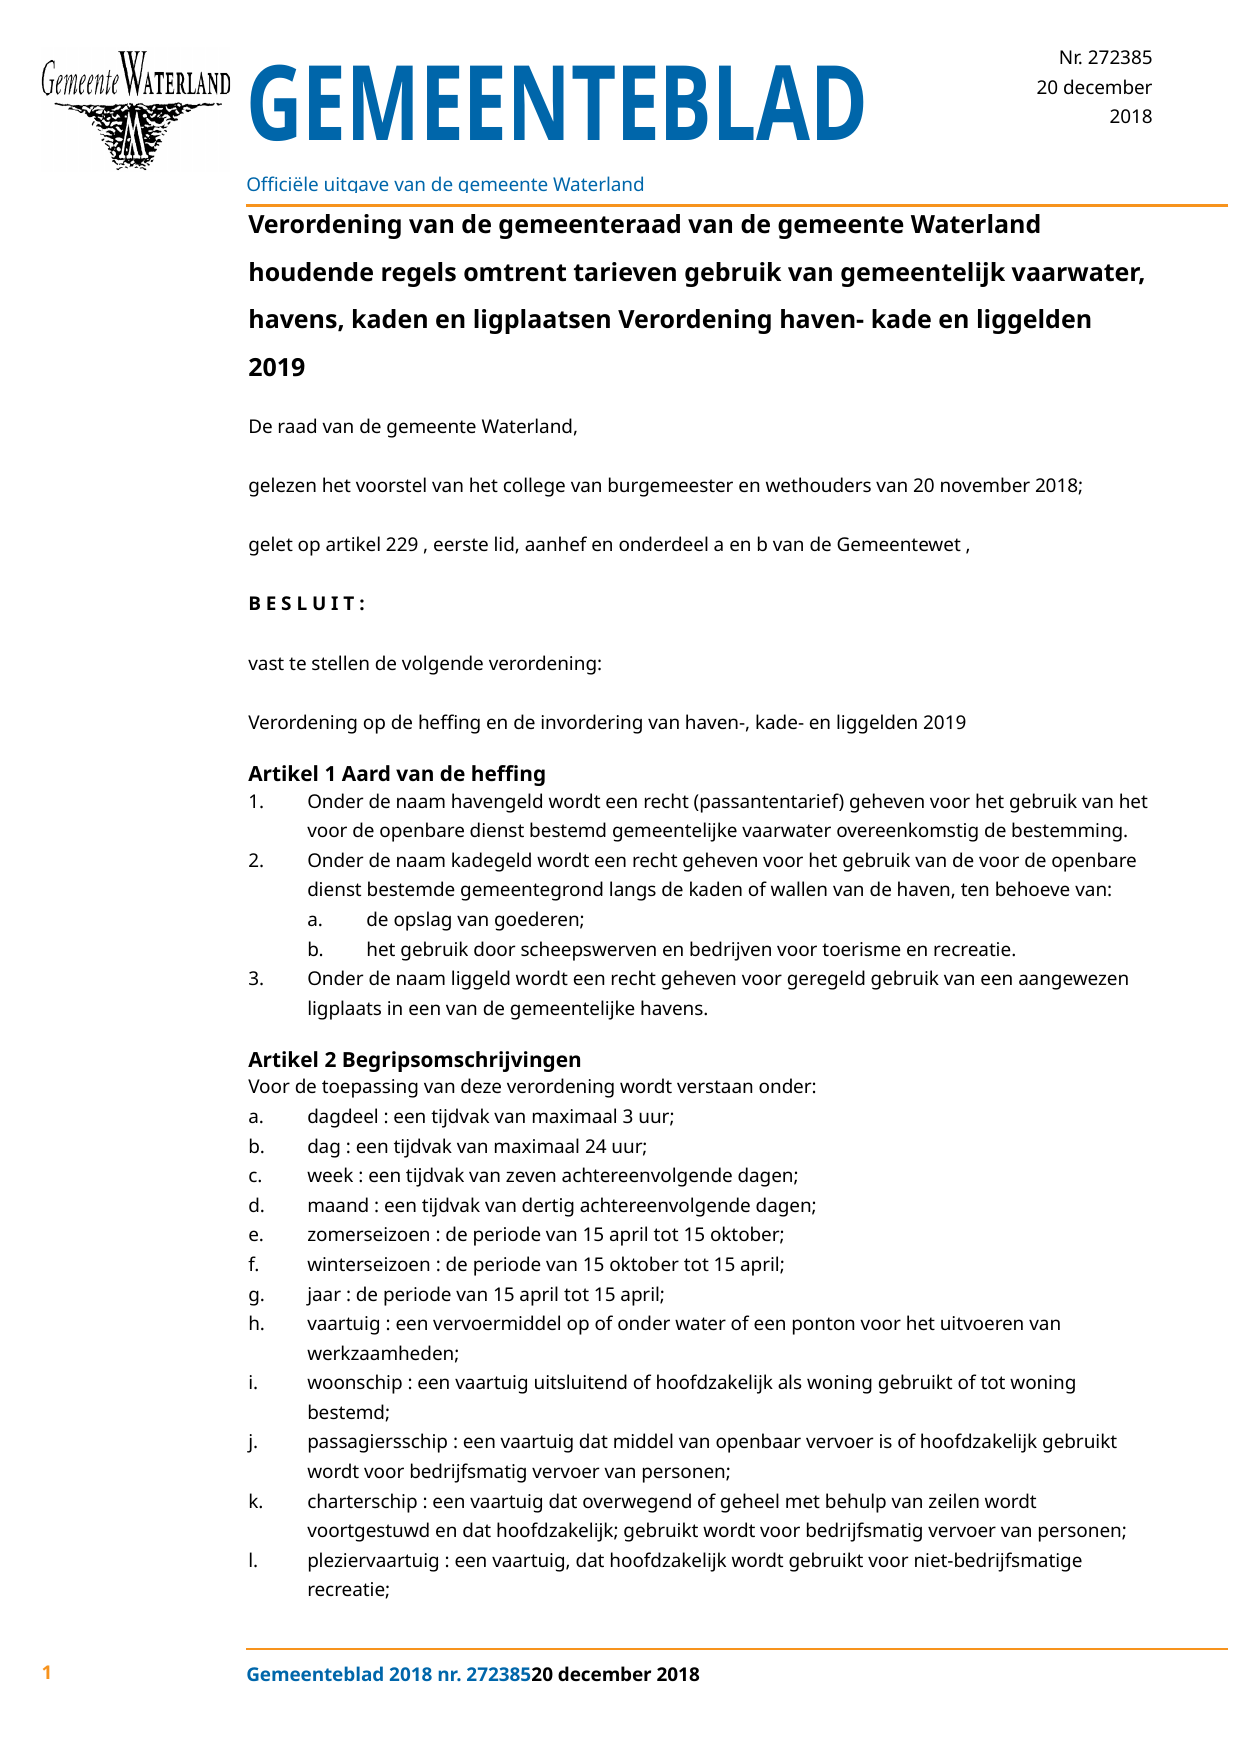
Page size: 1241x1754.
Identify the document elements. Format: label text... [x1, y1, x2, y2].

list zomerseizoen : de periode van 15 april tot 15 oktober; [248, 1222, 1152, 1247]
list passagiersschip : een vaartuig dat middel van openbaar vervoer is of hoofdzakelijk gebruikt wordt voor bedrijfsmatig vervoer van personen; [248, 1429, 1152, 1484]
text Artikel 2 Begripsomschrijvingen [248, 1045, 1152, 1074]
list charterschip : een vaartuig dat overwegend of geheel met behulp van zeilen wordt voortgestuwd en dat hoofdzakelijk; gebruikt wordt voor bedrijfsmatig vervoer van personen; [248, 1488, 1152, 1543]
text Voor de toepassing van deze verordening wordt verstaan onder: [248, 1074, 1152, 1099]
list Onder de naam liggeld wordt een recht geheven voor geregeld gebruik van een aangewezen ligplaats in een van de gemeentelijke havens. [248, 965, 1152, 1021]
text B E S L U I T : [248, 591, 1152, 616]
list maand : een tijdvak van dertig achtereenvolgende dagen; [248, 1192, 1152, 1218]
text Verordening op de heffing en de invordering van haven-, kade- en liggelden 2019 [248, 709, 1152, 735]
list pleziervaartuig : een vaartuig, dat hoofdzakelijk wordt gebruikt voor niet-bedrijfsmatige recreatie; [248, 1547, 1152, 1602]
text De raad van de gemeente Waterland, [248, 413, 1152, 439]
list vaartuig : een vervoermiddel op of onder water of een ponton voor het uitvoeren van werkzaamheden; [248, 1310, 1152, 1366]
text Verordening van de gemeenteraad van de gemeente Waterland houdende regels omtrent tarieven gebruik van gemeentelijk vaarwater, havens, kaden en ligplaatsen Verordening haven- kade en liggelden 2019 [248, 207, 1152, 384]
text vast te stellen de volgende verordening: [248, 650, 1152, 676]
text Artikel 1 Aard van de heffing [248, 759, 1152, 788]
text gelezen het voorstel van het college van burgemeester en wethouders van 20 november 2018; [248, 472, 1152, 498]
list Onder de naam kadegeld wordt een recht geheven voor het gebruik van de voor de openbare dienst bestemde gemeentegrond langs de kaden of wallen van de haven, ten behoeve van: [248, 847, 1152, 902]
list week : een tijdvak van zeven achtereenvolgende dagen; [248, 1162, 1152, 1188]
list winterseizoen : de periode van 15 oktober tot 15 april; [248, 1251, 1152, 1277]
list dagdeel : een tijdvak van maximaal 3 uur; [248, 1103, 1152, 1129]
list Onder de naam havengeld wordt een recht (passantentarief) geheven voor het gebruik van het voor de openbare dienst bestemd gemeentelijke vaarwater overeenkomstig de bestemming. [248, 788, 1152, 843]
picture [41, 47, 231, 172]
list dag : een tijdvak van maximaal 24 uur; [248, 1133, 1152, 1159]
text gelet op artikel 229 , eerste lid, aanhef en onderdeel a en b van de Gemeentewet , [248, 531, 1152, 557]
list de opslag van goederen; [307, 906, 1152, 932]
list het gebruik door scheepswerven en bedrijven voor toerisme en recreatie. [307, 936, 1152, 961]
list woonschip : een vaartuig uitsluitend of hoofdzakelijk als woning gebruikt of tot woning bestemd; [248, 1369, 1152, 1425]
list jaar : de periode van 15 april tot 15 april; [248, 1281, 1152, 1307]
